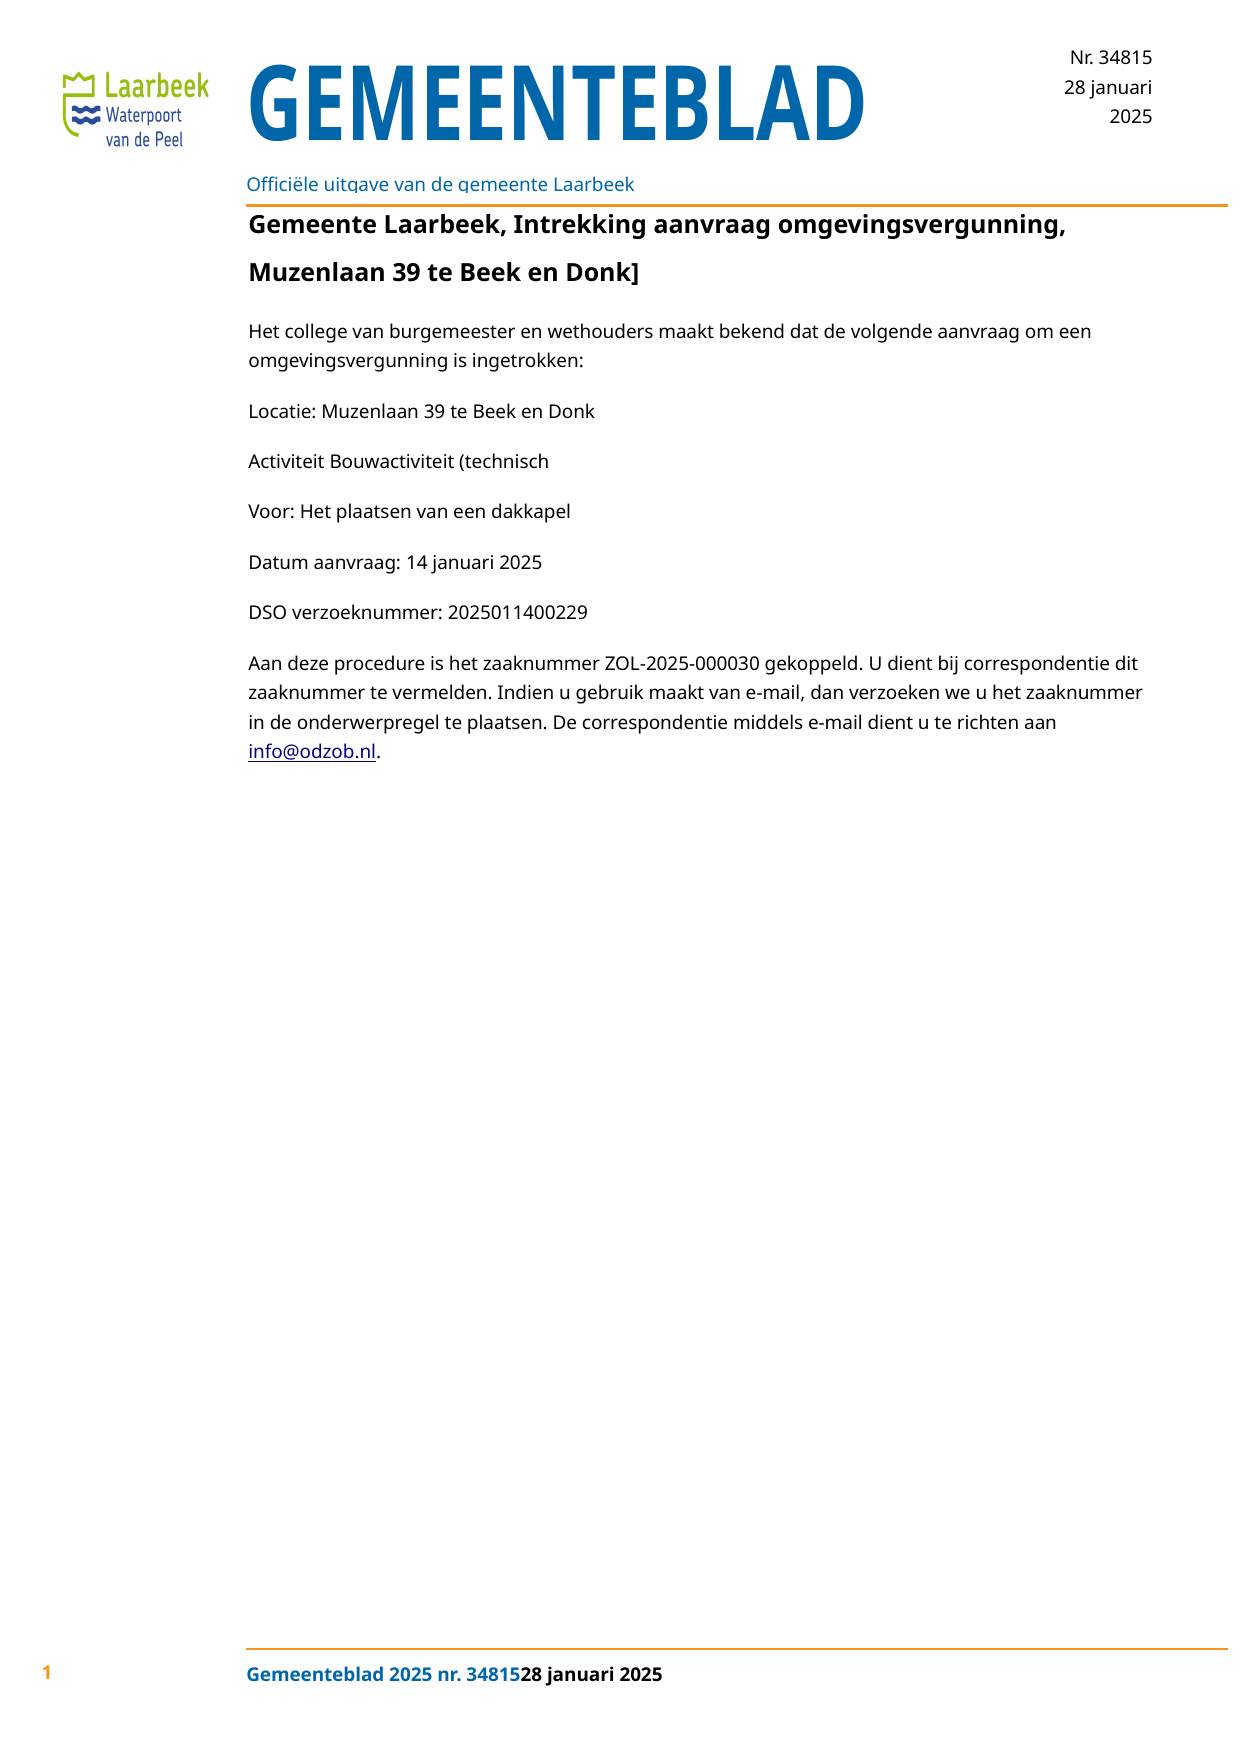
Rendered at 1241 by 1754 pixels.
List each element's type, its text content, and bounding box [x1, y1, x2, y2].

text DSO verzoeknummer: 2025011400229 [248, 599, 1152, 625]
text Het college van burgemeester en wethouders maakt bekend dat de volgende aanvraag om een omgevingsvergunning is ingetrokken: [248, 318, 1152, 373]
text Locatie: Muzenlaan 39 te Beek en Donk [248, 398, 1152, 424]
text Datum aanvraag: 14 januari 2025 [248, 549, 1152, 575]
picture [41, 47, 231, 172]
text Activiteit Bouwactiviteit (technisch [248, 448, 1152, 474]
text Voor: Het plaatsen van een dakkapel [248, 499, 1152, 524]
text Gemeente Laarbeek, Intrekking aanvraag omgevingsvergunning, Muzenlaan 39 te Beek en Donk] [248, 207, 1152, 288]
text Aan deze procedure is het zaaknummer ZOL-2025-000030 gekoppeld. U dient bij correspondentie dit zaaknummer te vermelden. Indien u gebruik maakt van e-mail, dan verzoeken we u het zaaknummer in de onderwerpregel te plaatsen. De correspondentie middels e-mail dient u te richten aan info@odzob.nl. [248, 650, 1152, 764]
